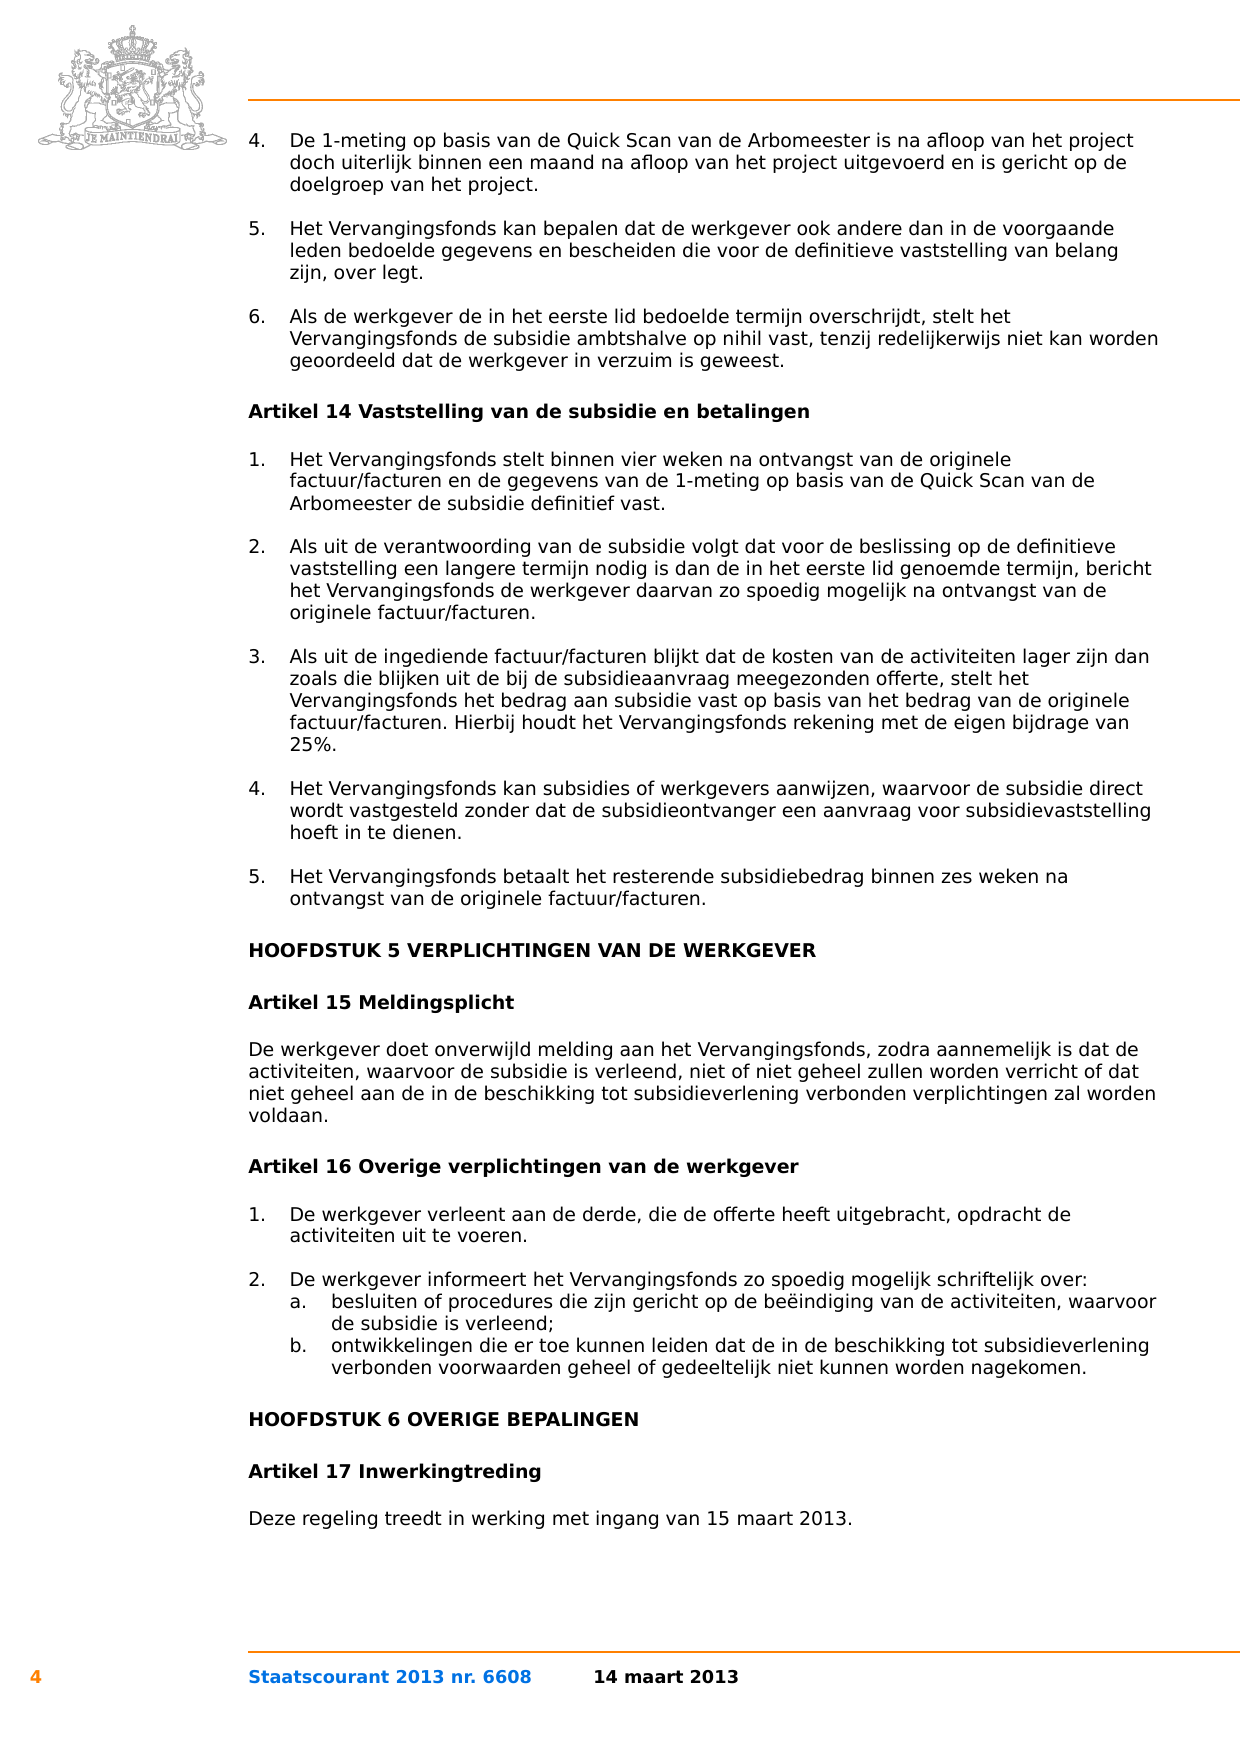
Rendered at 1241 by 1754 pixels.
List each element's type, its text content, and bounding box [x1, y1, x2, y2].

subtitle Artikel 17 Inwerkingtreding [248, 1461, 1163, 1483]
text 2. Als uit de verantwoording van de subsidie volgt dat voor de beslissing op de definitieve vaststelling een langere termijn nodig is dan de in het eerste lid genoemde termijn, bericht het Vervangingsfonds de werkgever daarvan zo spoedig mogelijk na ontvangst van de originele factuur/facturen. [248, 536, 1163, 624]
text 5. Het Vervangingsfonds betaalt het resterende subsidiebedrag binnen zes weken na ontvangst van de originele factuur/facturen. [248, 866, 1163, 909]
text De werkgever doet onverwijld melding aan het Vervangingsfonds, zodra aannemelijk is dat de activiteiten, waarvoor de subsidie is verleend, niet of niet geheel zullen worden verricht of dat niet geheel aan de in de beschikking tot subsidieverlening verbonden verplichtingen zal worden voldaan. [248, 1038, 1163, 1126]
text 1. De werkgever verleent aan de derde, die de offerte heeft uitgebracht, opdracht de activiteiten uit te voeren. [248, 1203, 1163, 1247]
text 4. De 1-meting op basis van de Quick Scan van de Arbomeester is na afloop van het project doch uiterlijk binnen een maand na afloop van het project uitgevoerd en is gericht op de doelgroep van het project. [248, 130, 1163, 196]
text a. besluiten of procedures die zijn gericht op de beëindiging van de activiteiten, waarvoor de subsidie is verleend; [289, 1291, 1163, 1335]
text 3. Als uit de ingediende factuur/facturen blijkt dat de kosten van de activiteiten lager zijn dan zoals die blijken uit de bij de subsidieaanvraag meegezonden offerte, stelt het Vervangingsfonds het bedrag aan subsidie vast op basis van het bedrag van de originele factuur/facturen. Hierbij houdt het Vervangingsfonds rekening met de eigen bijdrage van 25%. [248, 646, 1163, 756]
subtitle Artikel 15 Meldingsplicht [248, 992, 1163, 1013]
text 2. De werkgever informeert het Vervangingsfonds zo spoedig mogelijk schriftelijk over: [248, 1269, 1163, 1291]
text 4. Het Vervangingsfonds kan subsidies of werkgevers aanwijzen, waarvoor de subsidie direct wordt vastgesteld zonder dat de subsidieontvanger een aanvraag voor subsidievaststelling hoeft in te dienen. [248, 778, 1163, 844]
picture [38, 25, 227, 150]
text 5. Het Vervangingsfonds kan bepalen dat de werkgever ook andere dan in de voorgaande leden bedoelde gegevens en bescheiden die voor de definitieve vaststelling van belang zijn, over legt. [248, 218, 1163, 284]
text Deze regeling treedt in werking met ingang van 15 maart 2013. [248, 1508, 1163, 1530]
subtitle HOOFDSTUK 5 VERPLICHTINGEN VAN DE WERKGEVER [248, 939, 1163, 962]
subtitle Artikel 14 Vaststelling van de subsidie en betalingen [248, 401, 1163, 423]
text 1. Het Vervangingsfonds stelt binnen vier weken na ontvangst van de originele factuur/facturen en de gegevens van de 1-meting op basis van de Quick Scan van de Arbomeester de subsidie definitief vast. [248, 448, 1163, 514]
text 6. Als de werkgever de in het eerste lid bedoelde termijn overschrijdt, stelt het Vervangingsfonds de subsidie ambtshalve op nihil vast, tenzij redelijkerwijs niet kan worden geoordeeld dat de werkgever in verzuim is geweest. [248, 306, 1163, 371]
subtitle HOOFDSTUK 6 OVERIGE BEPALINGEN [248, 1409, 1163, 1431]
subtitle Artikel 16 Overige verplichtingen van de werkgever [248, 1156, 1163, 1178]
text b. ontwikkelingen die er toe kunnen leiden dat de in de beschikking tot subsidieverlening verbonden voorwaarden geheel of gedeeltelijk niet kunnen worden nagekomen. [289, 1335, 1163, 1379]
